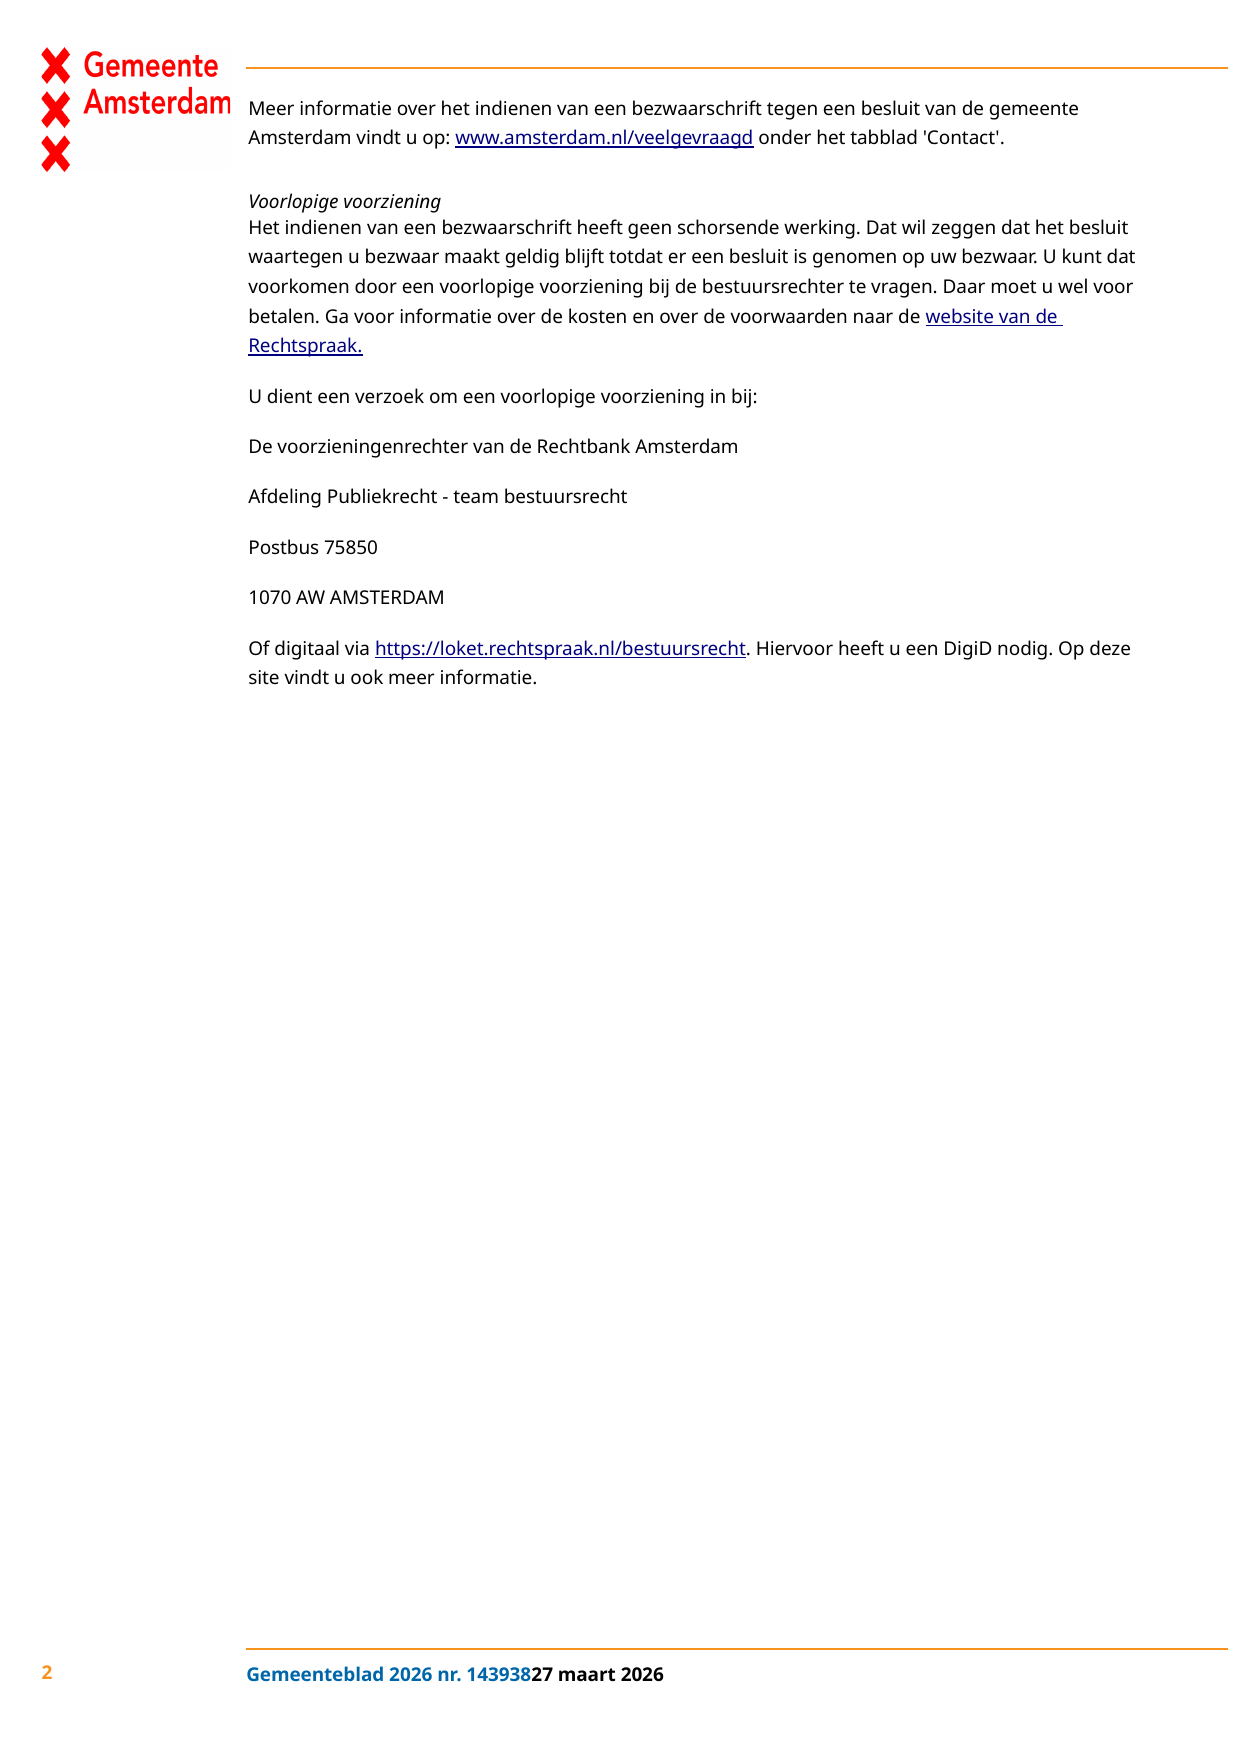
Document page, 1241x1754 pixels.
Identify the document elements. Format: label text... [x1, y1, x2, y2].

text 1070 AW AMSTERDAM [248, 584, 1152, 610]
text Afdeling Publiekrecht - team bestuursrecht [248, 484, 1152, 509]
text Postbus 75850 [248, 534, 1152, 560]
text Of digitaal via https://loket.rechtspraak.nl/bestuursrecht. Hiervoor heeft u een DigiD nodig. Op deze site vindt u ook meer informatie. [248, 635, 1152, 690]
text Het indienen van een bezwaarschrift heeft geen schorsende werking. Dat wil zeggen dat het besluit waartegen u bezwaar maakt geldig blijft totdat er een besluit is genomen op uw bezwaar. U kunt dat voorkomen door een voorlopige voorziening bij de bestuursrechter te vragen. Daar moet u wel voor betalen. Ga voor informatie over de kosten en over de voorwaarden naar de website van de Rechtspraak. [248, 214, 1152, 358]
picture [41, 47, 231, 172]
text Voorlopige voorziening [248, 188, 1152, 214]
text Meer informatie over het indienen van een bezwaarschrift tegen een besluit van de gemeente Amsterdam vindt u op: www.amsterdam.nl/veelgevraagd onder het tabblad 'Contact'. [248, 95, 1152, 150]
text De voorzieningenrechter van de Rechtbank Amsterdam [248, 433, 1152, 459]
text U dient een verzoek om een voorlopige voorziening in bij: [248, 383, 1152, 408]
